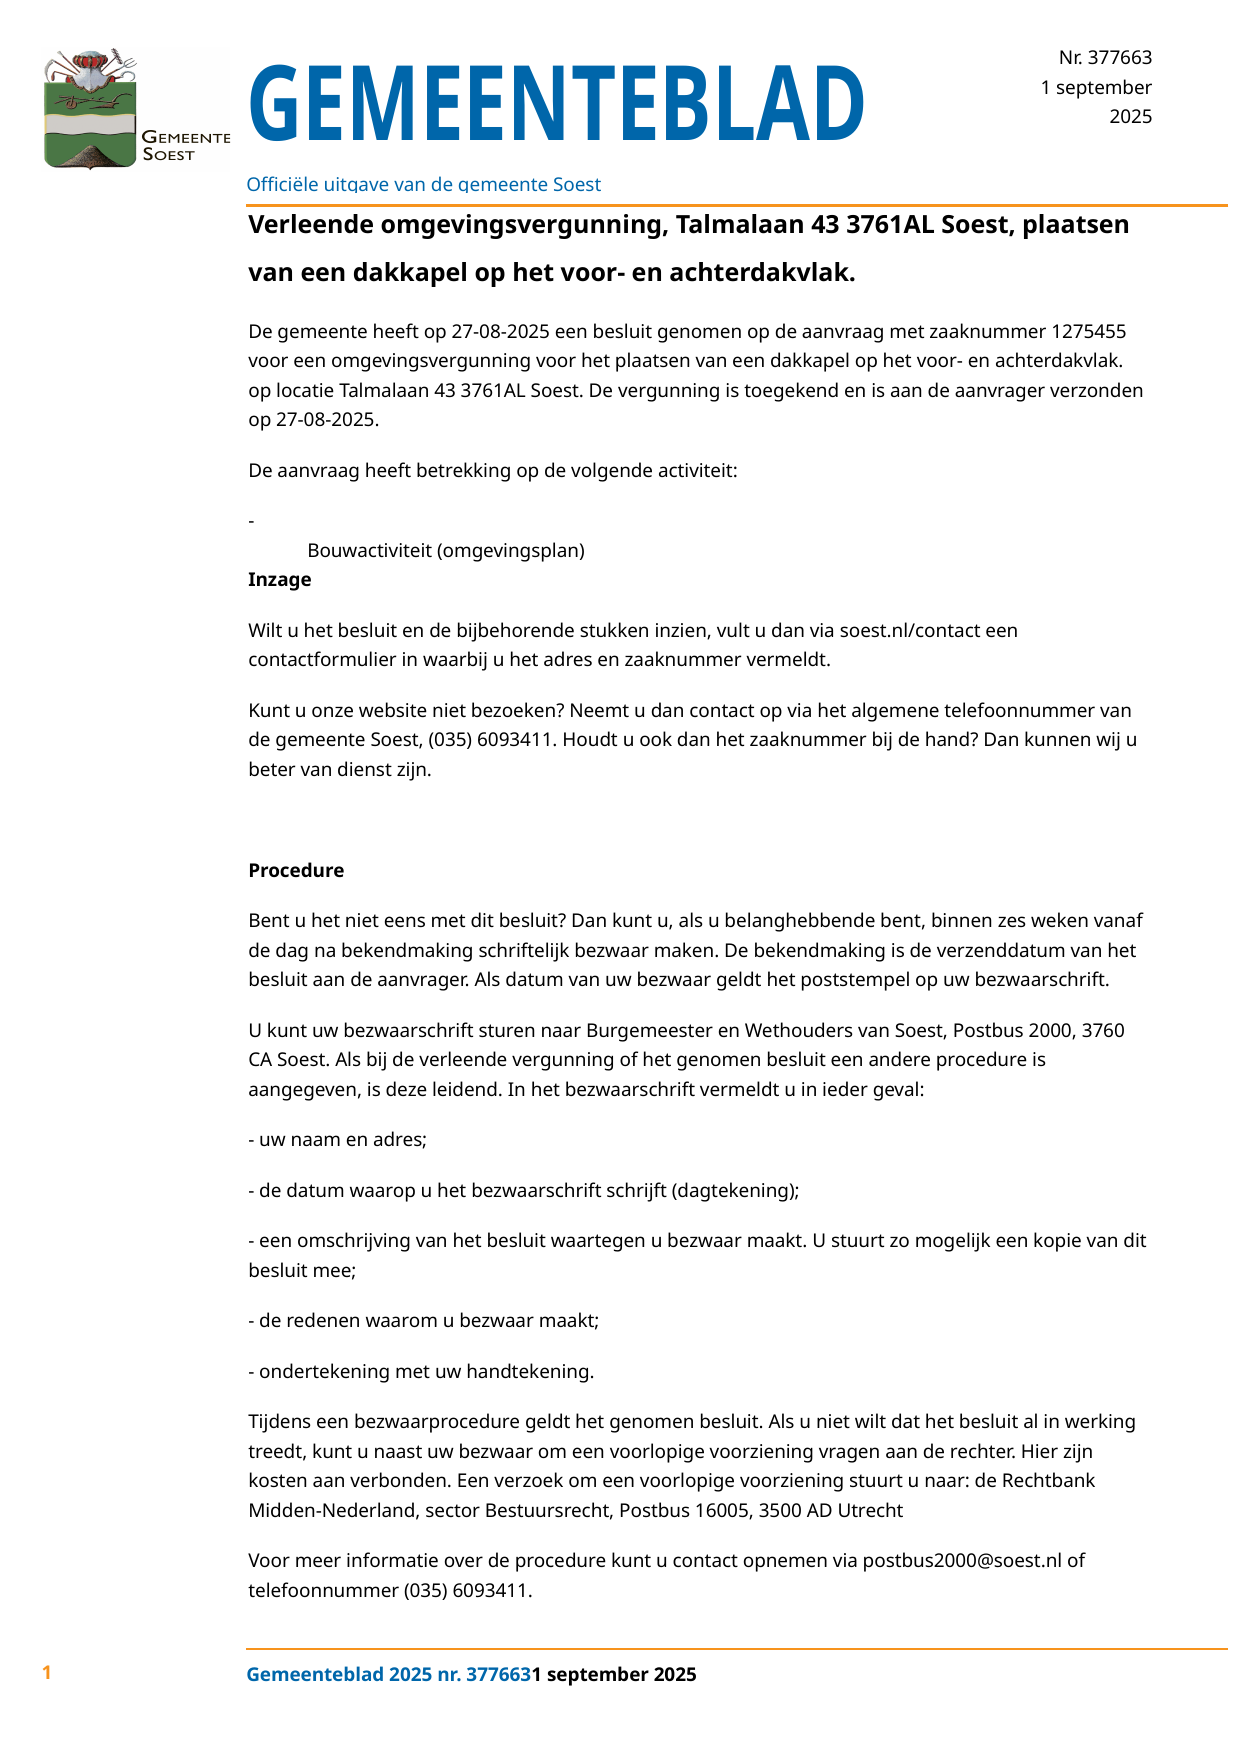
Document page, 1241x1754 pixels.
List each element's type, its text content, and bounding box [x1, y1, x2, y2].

text De gemeente heeft op 27-08-2025 een besluit genomen op de aanvraag met zaaknummer 1275455 voor een omgevingsvergunning voor het plaatsen van een dakkapel op het voor- en achterdakvlak. op locatie Talmalaan 43 3761AL Soest. De vergunning is toegekend en is aan de aanvrager verzonden op 27-08-2025. [248, 318, 1152, 432]
list Bouwactiviteit (omgevingsplan) [248, 537, 1152, 563]
text Kunt u onze website niet bezoeken? Neemt u dan contact op via het algemene telefoonnummer van de gemeente Soest, (035) 6093411. Houdt u ook dan het zaaknummer bij de hand? Dan kunnen wij u beter van dienst zijn. [248, 697, 1152, 782]
text - ondertekening met uw handtekening. [248, 1358, 1152, 1384]
text Voor meer informatie over de procedure kunt u contact opnemen via postbus2000@soest.nl of telefoonnummer (035) 6093411. [248, 1547, 1152, 1603]
text Bent u het niet eens met dit besluit? Dan kunt u, als u belanghebbende bent, binnen zes weken vanaf de dag na bekendmaking schriftelijk bezwaar maken. De bekendmaking is de verzenddatum van het besluit aan de aanvrager. Als datum van uw bezwaar geldt het poststempel op uw bezwaarschrift. [248, 907, 1152, 992]
text U kunt uw bezwaarschrift sturen naar Burgemeester en Wethouders van Soest, Postbus 2000, 3760 CA Soest. Als bij de verleende vergunning of het genomen besluit een andere procedure is aangegeven, is deze leidend. In het bezwaarschrift vermeldt u in ieder geval: [248, 1017, 1152, 1102]
text Verleende omgevingsvergunning, Talmalaan 43 3761AL Soest, plaatsen van een dakkapel op het voor- en achterdakvlak. [248, 207, 1152, 288]
text - een omschrijving van het besluit waartegen u bezwaar maakt. U stuurt zo mogelijk een kopie van dit besluit mee; [248, 1227, 1152, 1283]
picture [41, 47, 231, 172]
text - de redenen waarom u bezwaar maakt; [248, 1307, 1152, 1333]
text Inzage [248, 567, 1152, 592]
text - de datum waarop u het bezwaarschrift schrijft (dagtekening); [248, 1177, 1152, 1203]
text - uw naam en adres; [248, 1127, 1152, 1152]
text Tijdens een bezwaarprocedure geldt het genomen besluit. Als u niet wilt dat het besluit al in werking treedt, kunt u naast uw bezwaar om een voorlopige voorziening vragen aan de rechter. Hier zijn kosten aan verbonden. Een verzoek om een voorlopige voorziening stuurt u naar: de Rechtbank Midden-Nederland, sector Bestuursrecht, Postbus 16005, 3500 AD Utrecht [248, 1408, 1152, 1523]
text Procedure [248, 857, 1152, 883]
text De aanvraag heeft betrekking op de volgende activiteit: [248, 457, 1152, 483]
text Wilt u het besluit en de bijbehorende stukken inzien, vult u dan via soest.nl/contact een contactformulier in waarbij u het adres en zaaknummer vermeldt. [248, 617, 1152, 672]
